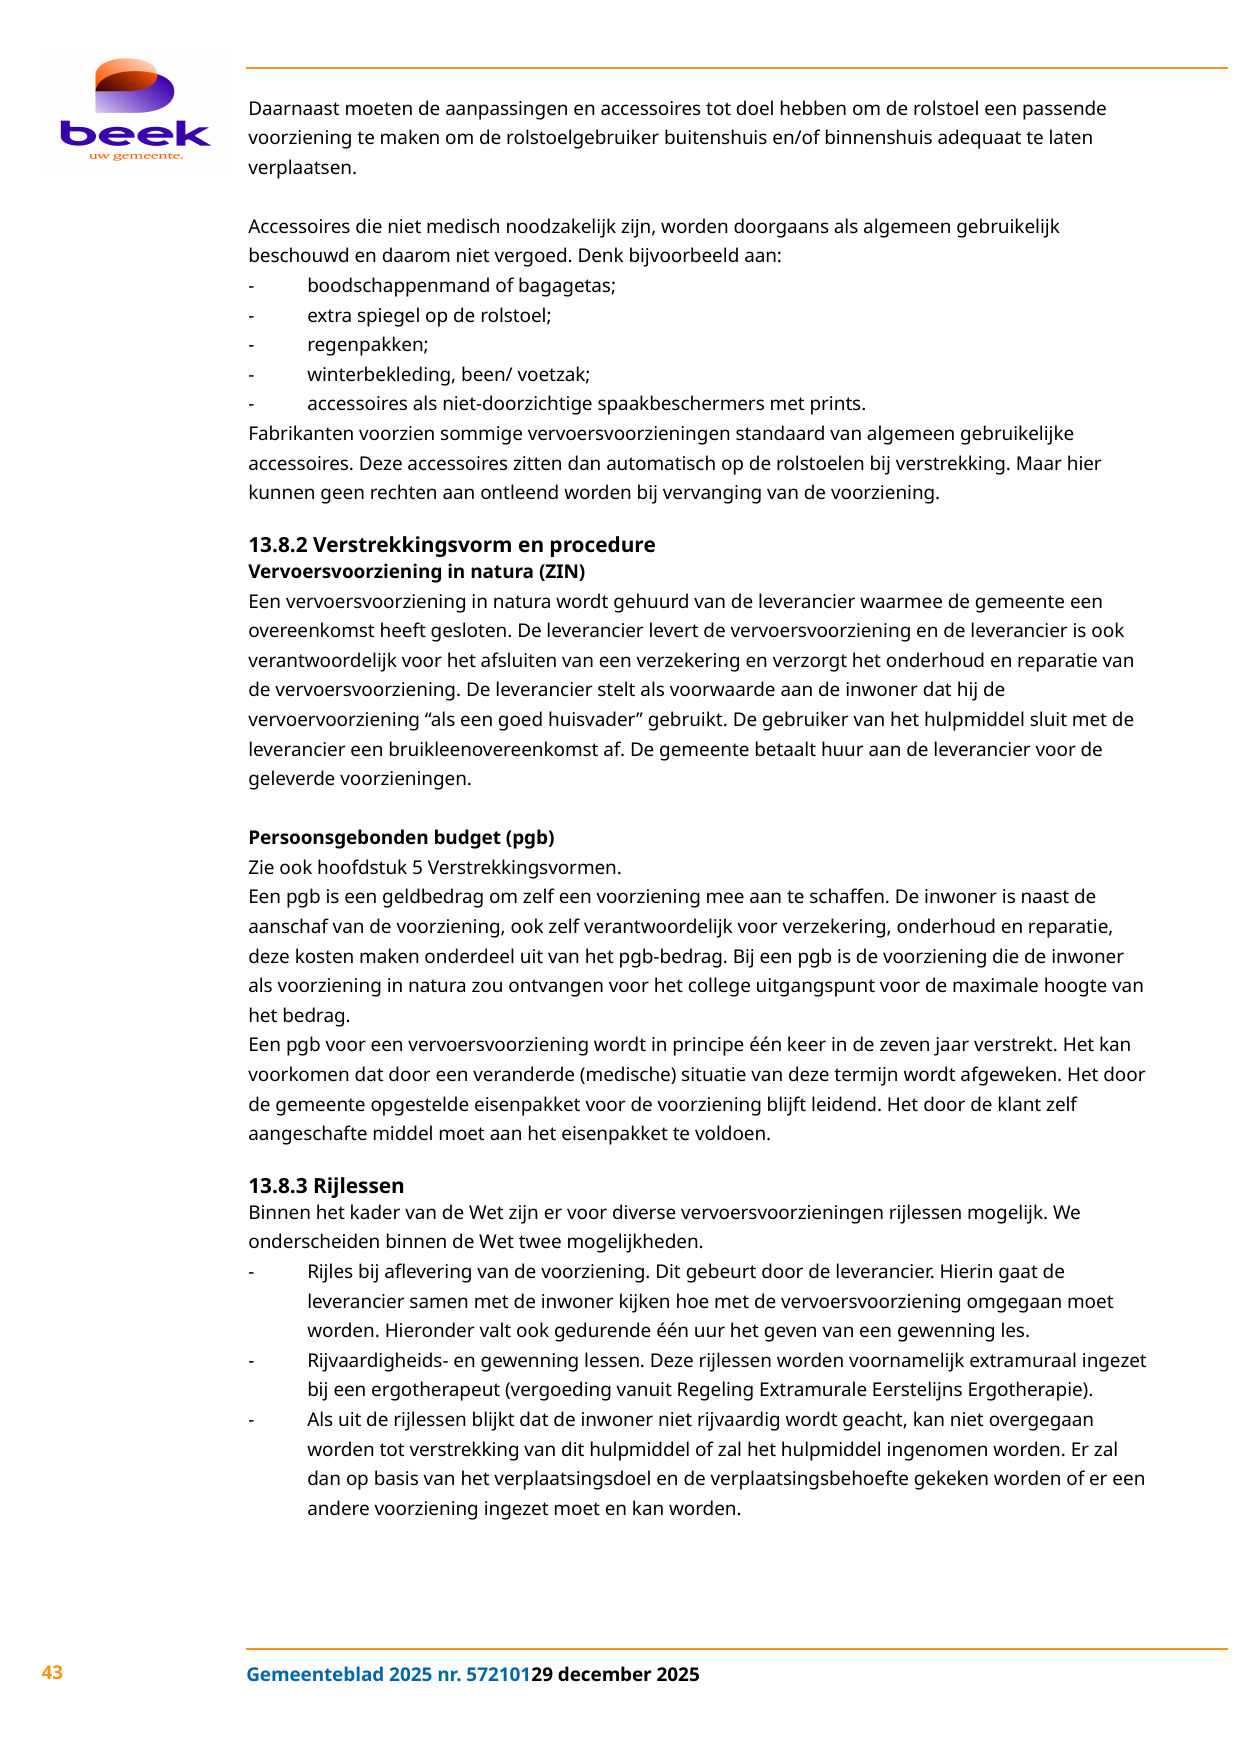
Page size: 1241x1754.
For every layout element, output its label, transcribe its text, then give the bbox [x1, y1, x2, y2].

list winterbekleding, been/ voetzak; [248, 361, 1152, 387]
text Een pgb voor een vervoersvoorziening wordt in principe één keer in de zeven jaar verstrekt. Het kan voorkomen dat door een veranderde (medische) situatie van deze termijn wordt afgeweken. Het door de gemeente opgestelde eisenpakket voor de voorziening blijft leidend. Het door de klant zelf aangeschafte middel moet aan het eisenpakket te voldoen. [248, 1032, 1152, 1146]
text Persoonsgebonden budget (pgb) [248, 824, 1152, 850]
list boodschappenmand of bagagetas; [248, 272, 1152, 298]
list regenpakken; [248, 331, 1152, 357]
list extra spiegel op de rolstoel; [248, 302, 1152, 328]
list Als uit de rijlessen blijkt dat de inwoner niet rijvaardig wordt geacht, kan niet overgegaan worden tot verstrekking van dit hulpmiddel of zal het hulpmiddel ingenomen worden. Er zal dan op basis van het verplaatsingsdoel en de verplaatsingsbehoefte gekeken worden of er een andere voorziening ingezet moet en kan worden. [248, 1406, 1152, 1521]
list Rijvaardigheids- en gewenning lessen. Deze rijlessen worden voornamelijk extramuraal ingezet bij een ergotherapeut (vergoeding vanuit Regeling Extramurale Eerstelijns Ergotherapie). [248, 1347, 1152, 1402]
text 13.8.2 Verstrekkingsvorm en procedure [248, 530, 1152, 558]
text Fabrikanten voorzien sommige vervoersvoorzieningen standaard van algemeen gebruikelijke accessoires. Deze accessoires zitten dan automatisch op de rolstoelen bij verstrekking. Maar hier kunnen geen rechten aan ontleend worden bij vervanging van de voorziening. [248, 420, 1152, 505]
picture [41, 47, 231, 172]
text 13.8.3 Rijlessen [248, 1171, 1152, 1199]
text Daarnaast moeten de aanpassingen en accessoires tot doel hebben om de rolstoel een passende voorziening te maken om de rolstoelgebruiker buitenshuis en/of binnenshuis adequaat te laten verplaatsen. [248, 95, 1152, 180]
text Accessoires die niet medisch noodzakelijk zijn, worden doorgaans als algemeen gebruikelijk beschouwd en daarom niet vergoed. Denk bijvoorbeeld aan: [248, 213, 1152, 268]
list Rijles bij aflevering van de voorziening. Dit gebeurt door de leverancier. Hierin gaat de leverancier samen met de inwoner kijken hoe met de vervoersvoorziening omgegaan moet worden. Hieronder valt ook gedurende één uur het geven van een gewenning les. [248, 1258, 1152, 1343]
list accessoires als niet-doorzichtige spaakbeschermers met prints. [248, 391, 1152, 416]
text Een pgb is een geldbedrag om zelf een voorziening mee aan te schaffen. De inwoner is naast de aanschaf van de voorziening, ook zelf verantwoordelijk voor verzekering, onderhoud en reparatie, deze kosten maken onderdeel uit van het pgb-bedrag. Bij een pgb is de voorziening die de inwoner als voorziening in natura zou ontvangen voor het college uitgangspunt voor de maximale hoogte van het bedrag. [248, 884, 1152, 1028]
text Vervoersvoorziening in natura (ZIN) [248, 558, 1152, 584]
text Zie ook hoofdstuk 5 Verstrekkingsvormen. [248, 854, 1152, 880]
text Een vervoersvoorziening in natura wordt gehuurd van de leverancier waarmee de gemeente een overeenkomst heeft gesloten. De leverancier levert de vervoersvoorziening en de leverancier is ook verantwoordelijk voor het afsluiten van een verzekering en verzorgt het onderhoud en reparatie van de vervoersvoorziening. De leverancier stelt als voorwaarde aan de inwoner dat hij de vervoervoorziening “als een goed huisvader” gebruikt. De gebruiker van het hulpmiddel sluit met de leverancier een bruikleenovereenkomst af. De gemeente betaalt huur aan de leverancier voor de geleverde voorzieningen. [248, 588, 1152, 791]
text Binnen het kader van de Wet zijn er voor diverse vervoersvoorzieningen rijlessen mogelijk. We onderscheiden binnen de Wet twee mogelijkheden. [248, 1199, 1152, 1254]
